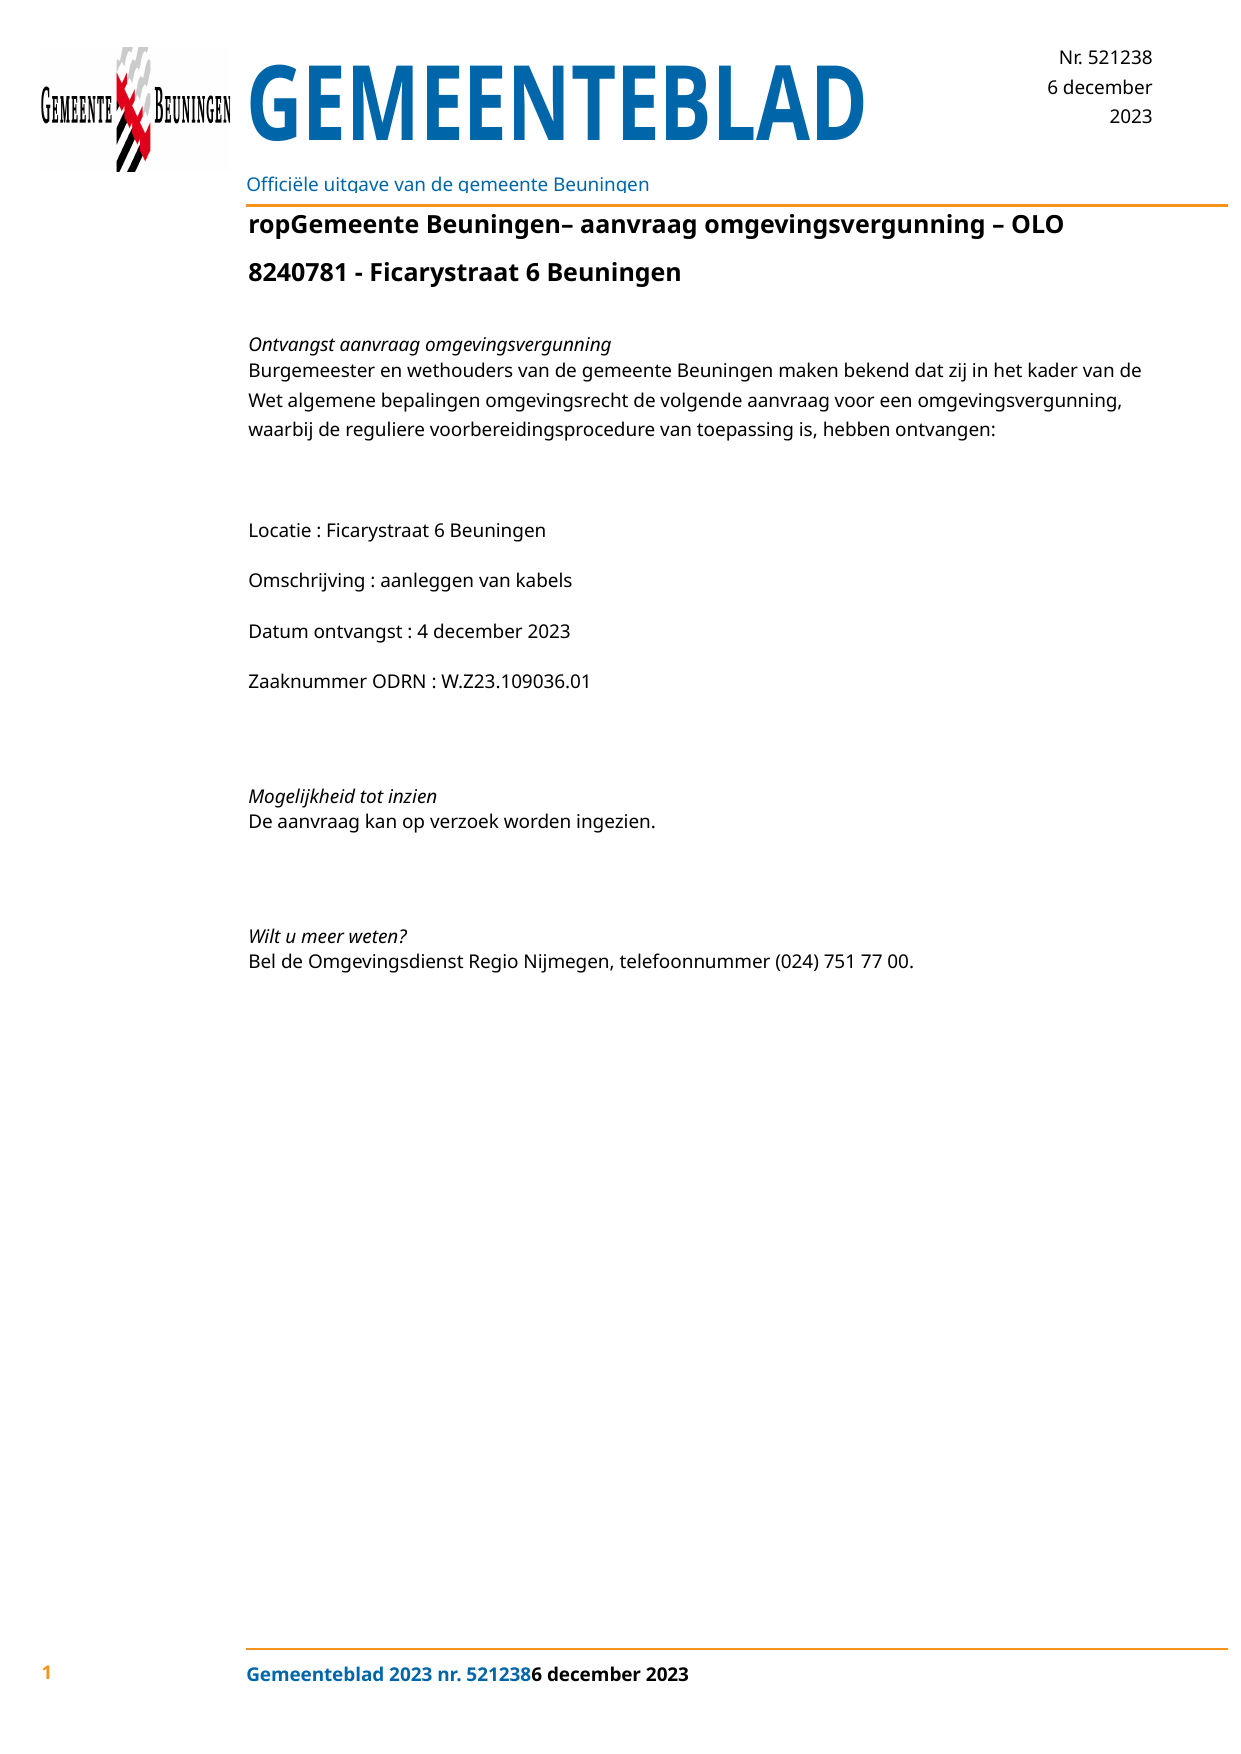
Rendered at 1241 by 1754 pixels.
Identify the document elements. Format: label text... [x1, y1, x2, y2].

text De aanvraag kan op verzoek worden ingezien. [248, 808, 1152, 834]
text Zaaknummer ODRN : W.Z23.109036.01 [248, 668, 1152, 694]
text Wilt u meer weten? [248, 923, 1152, 949]
text Burgemeester en wethouders van de gemeente Beuningen maken bekend dat zij in het kader van de Wet algemene bepalingen omgevingsrecht de volgende aanvraag voor een omgevingsvergunning, waarbij de reguliere voorbereidingsprocedure van toepassing is, hebben ontvangen: [248, 357, 1152, 442]
text Bel de Omgevingsdienst Regio Nijmegen, telefoonnummer (024) 751 77 00. [248, 949, 1152, 974]
text Locatie : Ficarystraat 6 Beuningen [248, 517, 1152, 543]
text Mogelijkheid tot inzien [248, 783, 1152, 808]
picture [41, 47, 231, 172]
text Datum ontvangst : 4 december 2023 [248, 618, 1152, 644]
text Omschrijving : aanleggen van kabels [248, 568, 1152, 593]
text Ontvangst aanvraag omgevingsvergunning [248, 331, 1152, 357]
text ropGemeente Beuningen– aanvraag omgevingsvergunning – OLO 8240781 - Ficarystraat 6 Beuningen [248, 207, 1152, 288]
